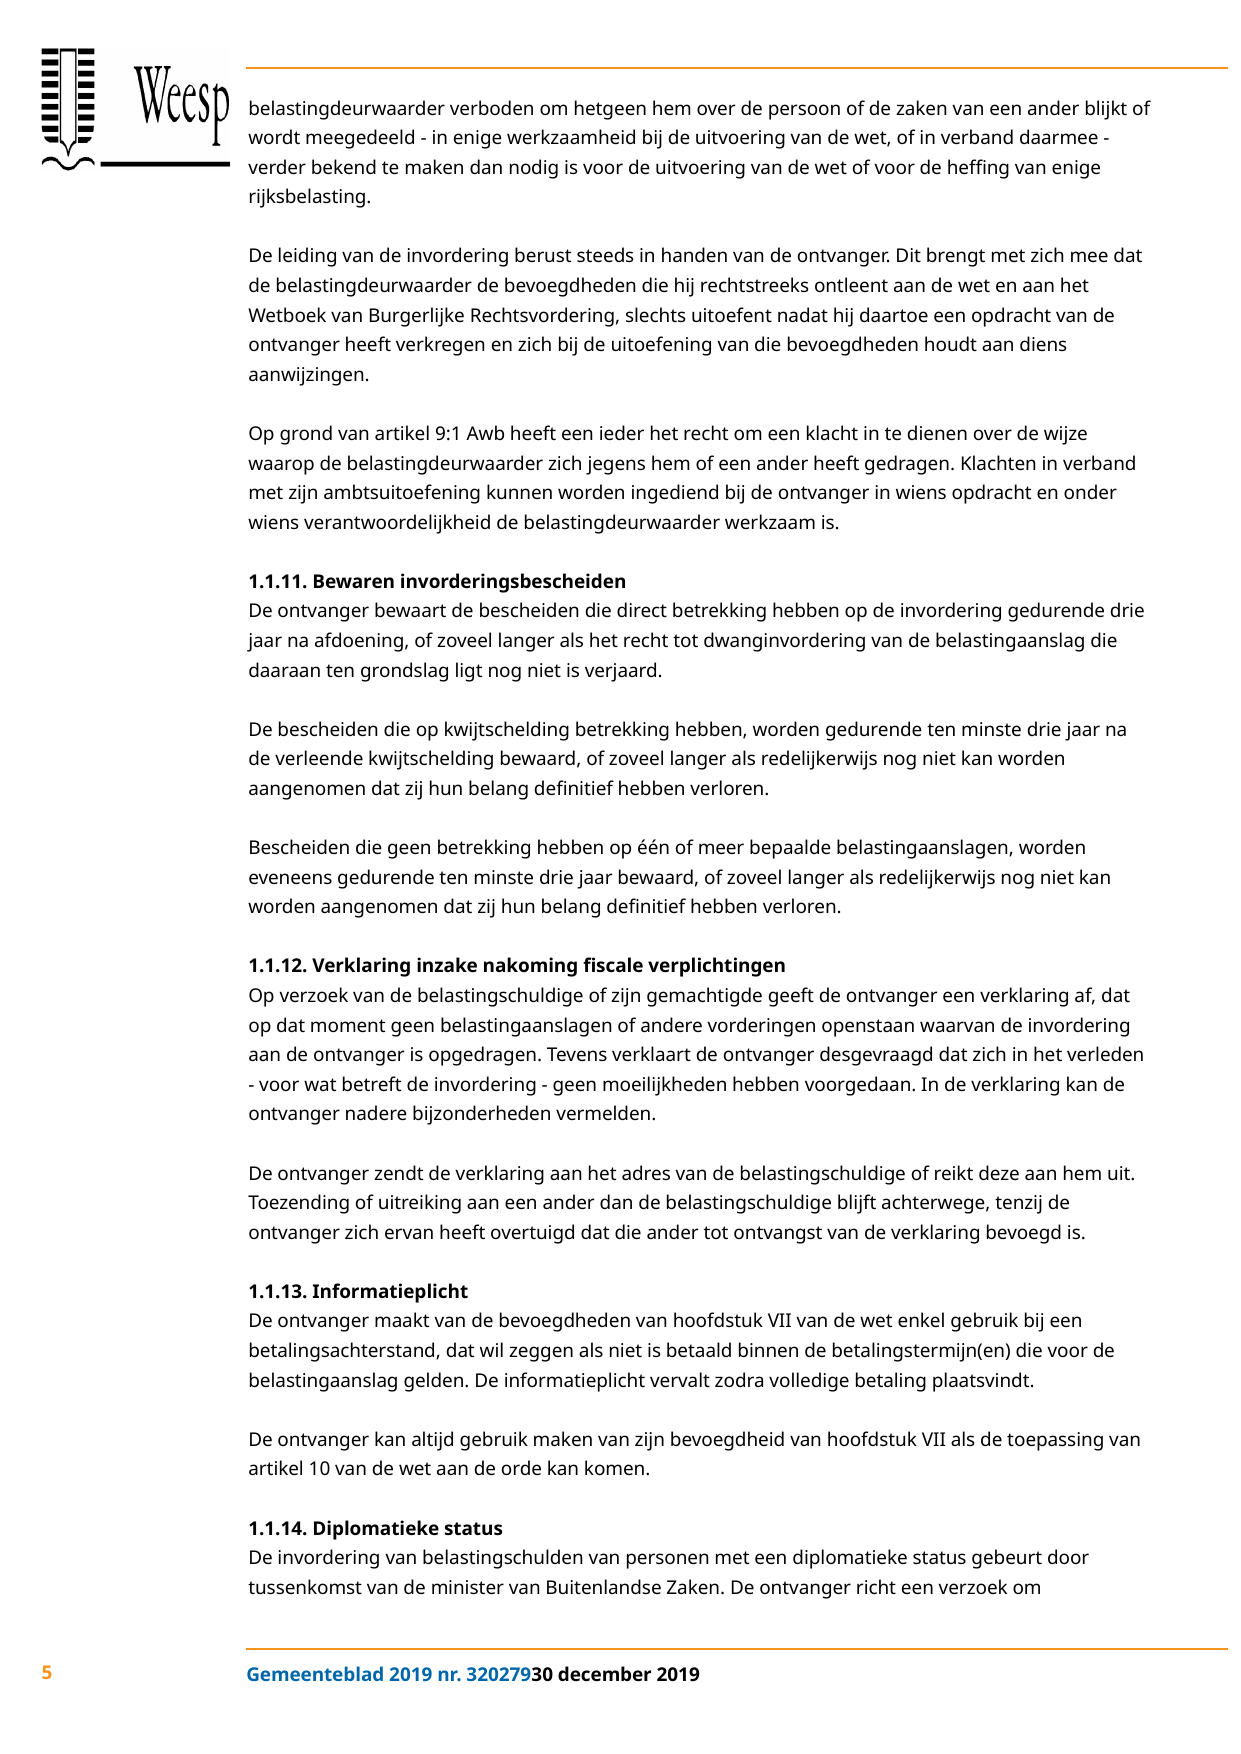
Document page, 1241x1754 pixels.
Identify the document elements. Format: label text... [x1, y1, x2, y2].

text 1.1.14. Diplomatieke status [248, 1515, 1152, 1541]
text Op verzoek van de belastingschuldige of zijn gemachtigde geeft de ontvanger een verklaring af, dat op dat moment geen belastingaanslagen of andere vorderingen openstaan waarvan de invordering aan de ontvanger is opgedragen. Tevens verklaart de ontvanger desgevraagd dat zich in het verleden - voor wat betreft de invordering - geen moeilijkheden hebben voorgedaan. In de verklaring kan de ontvanger nadere bijzonderheden vermelden. [248, 982, 1152, 1126]
text 1.1.11. Bewaren invorderingsbescheiden [248, 568, 1152, 594]
text De ontvanger kan altijd gebruik maken van zijn bevoegdheid van hoofdstuk VII als de toepassing van artikel 10 van de wet aan de orde kan komen. [248, 1426, 1152, 1481]
text De leiding van de invordering berust steeds in handen van de ontvanger. Dit brengt met zich mee dat de belastingdeurwaarder de bevoegdheden die hij rechtstreeks ontleent aan de wet en aan het Wetboek van Burgerlijke Rechtsvordering, slechts uitoefent nadat hij daartoe een opdracht van de ontvanger heeft verkregen en zich bij de uitoefening van die bevoegdheden houdt aan diens aanwijzingen. [248, 243, 1152, 387]
text belastingdeurwaarder verboden om hetgeen hem over de persoon of de zaken van een ander blijkt of wordt meegedeeld - in enige werkzaamheid bij de uitvoering van de wet, of in verband daarmee - verder bekend te maken dan nodig is voor de uitvoering van de wet of voor de heffing van enige rijksbelasting. [248, 95, 1152, 209]
text De invordering van belastingschulden van personen met een diplomatieke status gebeurt door tussenkomst van de minister van Buitenlandse Zaken. De ontvanger richt een verzoek om [248, 1544, 1152, 1600]
text De ontvanger bewaart de bescheiden die direct betrekking hebben op de invordering gedurende drie jaar na afdoening, of zoveel langer als het recht tot dwanginvordering van de belastingaanslag die daaraan ten grondslag ligt nog niet is verjaard. [248, 598, 1152, 683]
text De ontvanger maakt van de bevoegdheden van hoofdstuk VII van de wet enkel gebruik bij een betalingsachterstand, dat wil zeggen als niet is betaald binnen de betalingstermijn(en) die voor de belastingaanslag gelden. De informatieplicht vervalt zodra volledige betaling plaatsvindt. [248, 1308, 1152, 1393]
text Bescheiden die geen betrekking hebben op één of meer bepaalde belastingaanslagen, worden eveneens gedurende ten minste drie jaar bewaard, of zoveel langer als redelijkerwijs nog niet kan worden aangenomen dat zij hun belang definitief hebben verloren. [248, 834, 1152, 919]
text Op grond van artikel 9:1 Awb heeft een ieder het recht om een klacht in te dienen over de wijze waarop de belastingdeurwaarder zich jegens hem of een ander heeft gedragen. Klachten in verband met zijn ambtsuitoefening kunnen worden ingediend bij de ontvanger in wiens opdracht en onder wiens verantwoordelijkheid de belastingdeurwaarder werkzaam is. [248, 420, 1152, 535]
picture [41, 47, 231, 172]
text De bescheiden die op kwijtschelding betrekking hebben, worden gedurende ten minste drie jaar na de verleende kwijtschelding bewaard, of zoveel langer als redelijkerwijs nog niet kan worden aangenomen dat zij hun belang definitief hebben verloren. [248, 716, 1152, 801]
text 1.1.13. Informatieplicht [248, 1278, 1152, 1304]
text 1.1.12. Verklaring inzake nakoming fiscale verplichtingen [248, 953, 1152, 978]
text De ontvanger zendt de verklaring aan het adres van de belastingschuldige of reikt deze aan hem uit. Toezending of uitreiking aan een ander dan de belastingschuldige blijft achterwege, tenzij de ontvanger zich ervan heeft overtuigd dat die ander tot ontvangst van de verklaring bevoegd is. [248, 1160, 1152, 1245]
